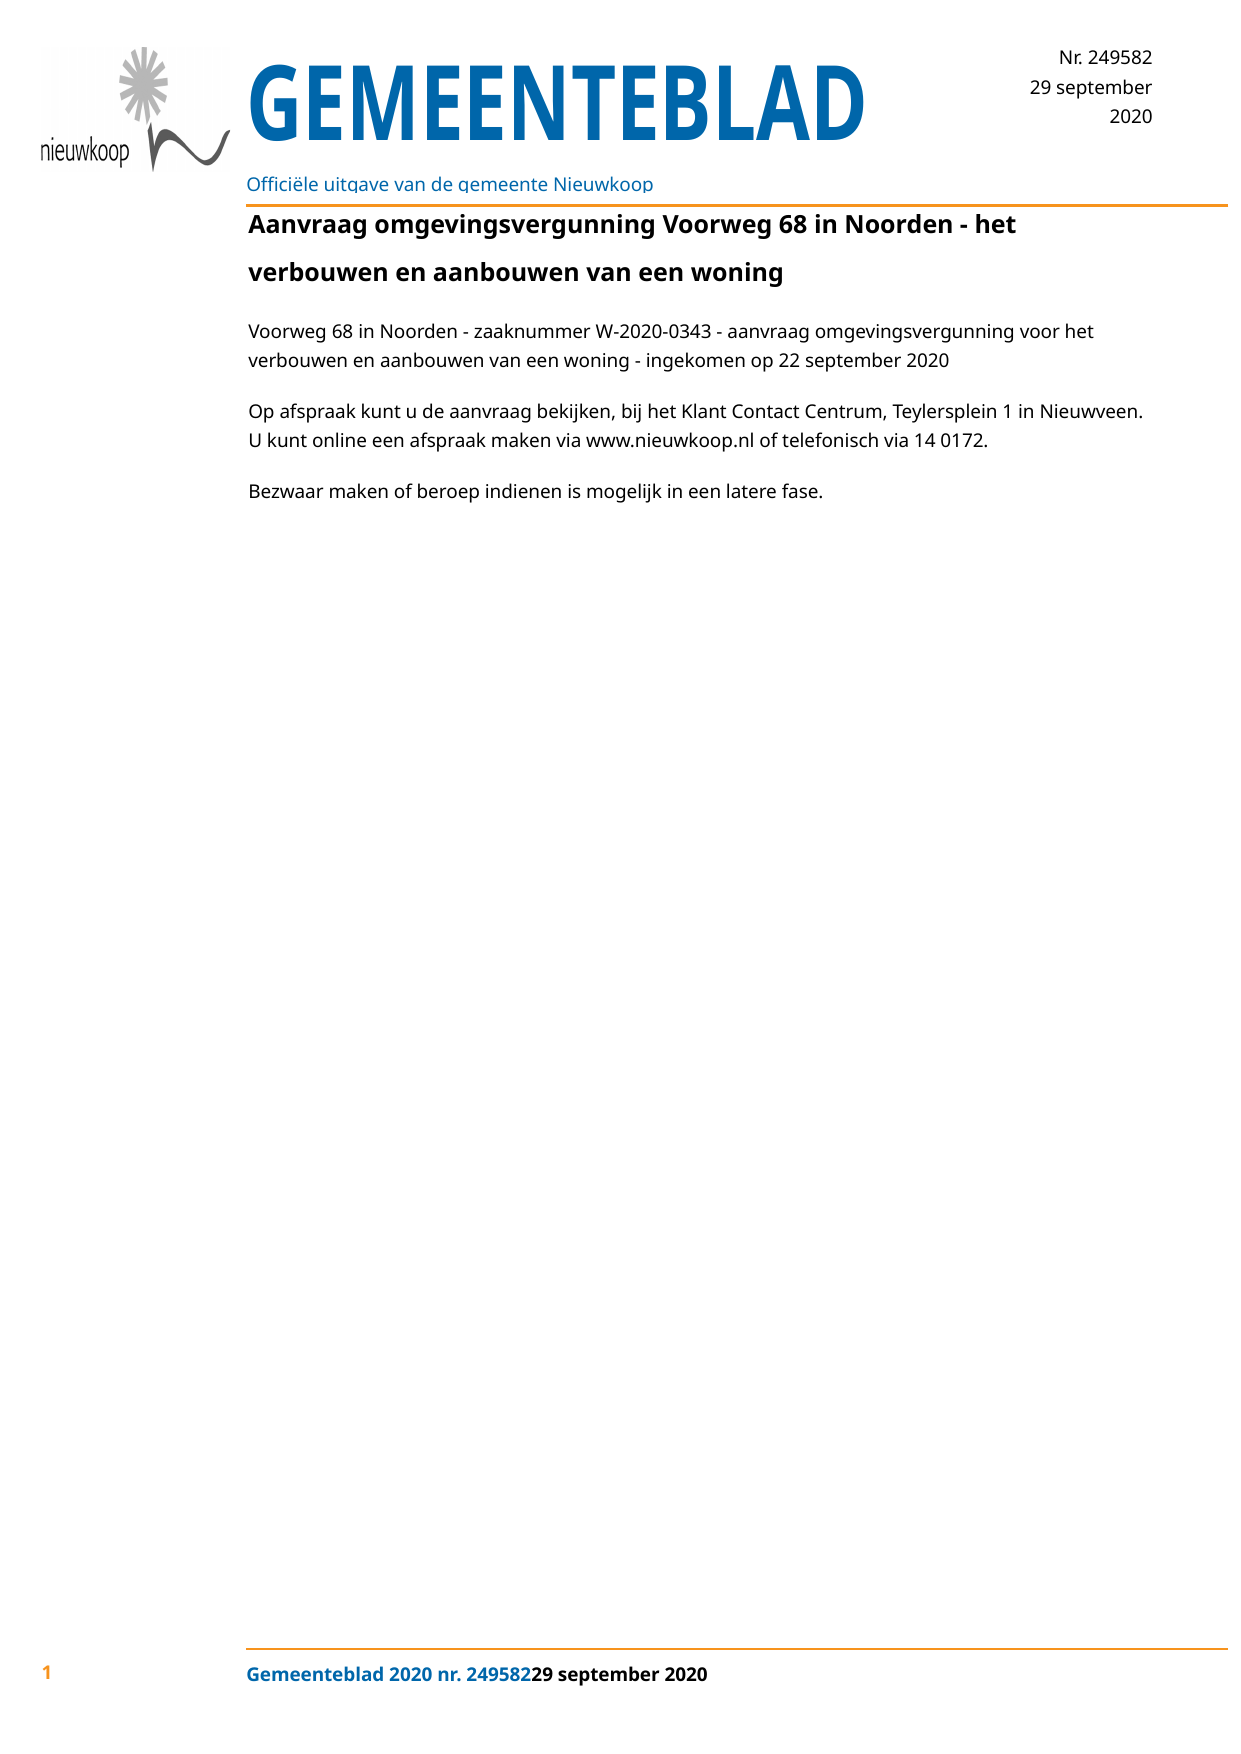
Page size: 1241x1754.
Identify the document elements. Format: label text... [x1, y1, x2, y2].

picture [41, 47, 231, 172]
text Bezwaar maken of beroep indienen is mogelijk in een latere fase. [248, 478, 1152, 504]
text Voorweg 68 in Noorden - zaaknummer W-2020-0343 - aanvraag omgevingsvergunning voor het verbouwen en aanbouwen van een woning - ingekomen op 22 september 2020 [248, 318, 1152, 373]
text Op afspraak kunt u de aanvraag bekijken, bij het Klant Contact Centrum, Teylersplein 1 in Nieuwveen. U kunt online een afspraak maken via www.nieuwkoop.nl of telefonisch via 14 0172. [248, 398, 1152, 453]
text Aanvraag omgevingsvergunning Voorweg 68 in Noorden - het verbouwen en aanbouwen van een woning [248, 207, 1152, 288]
